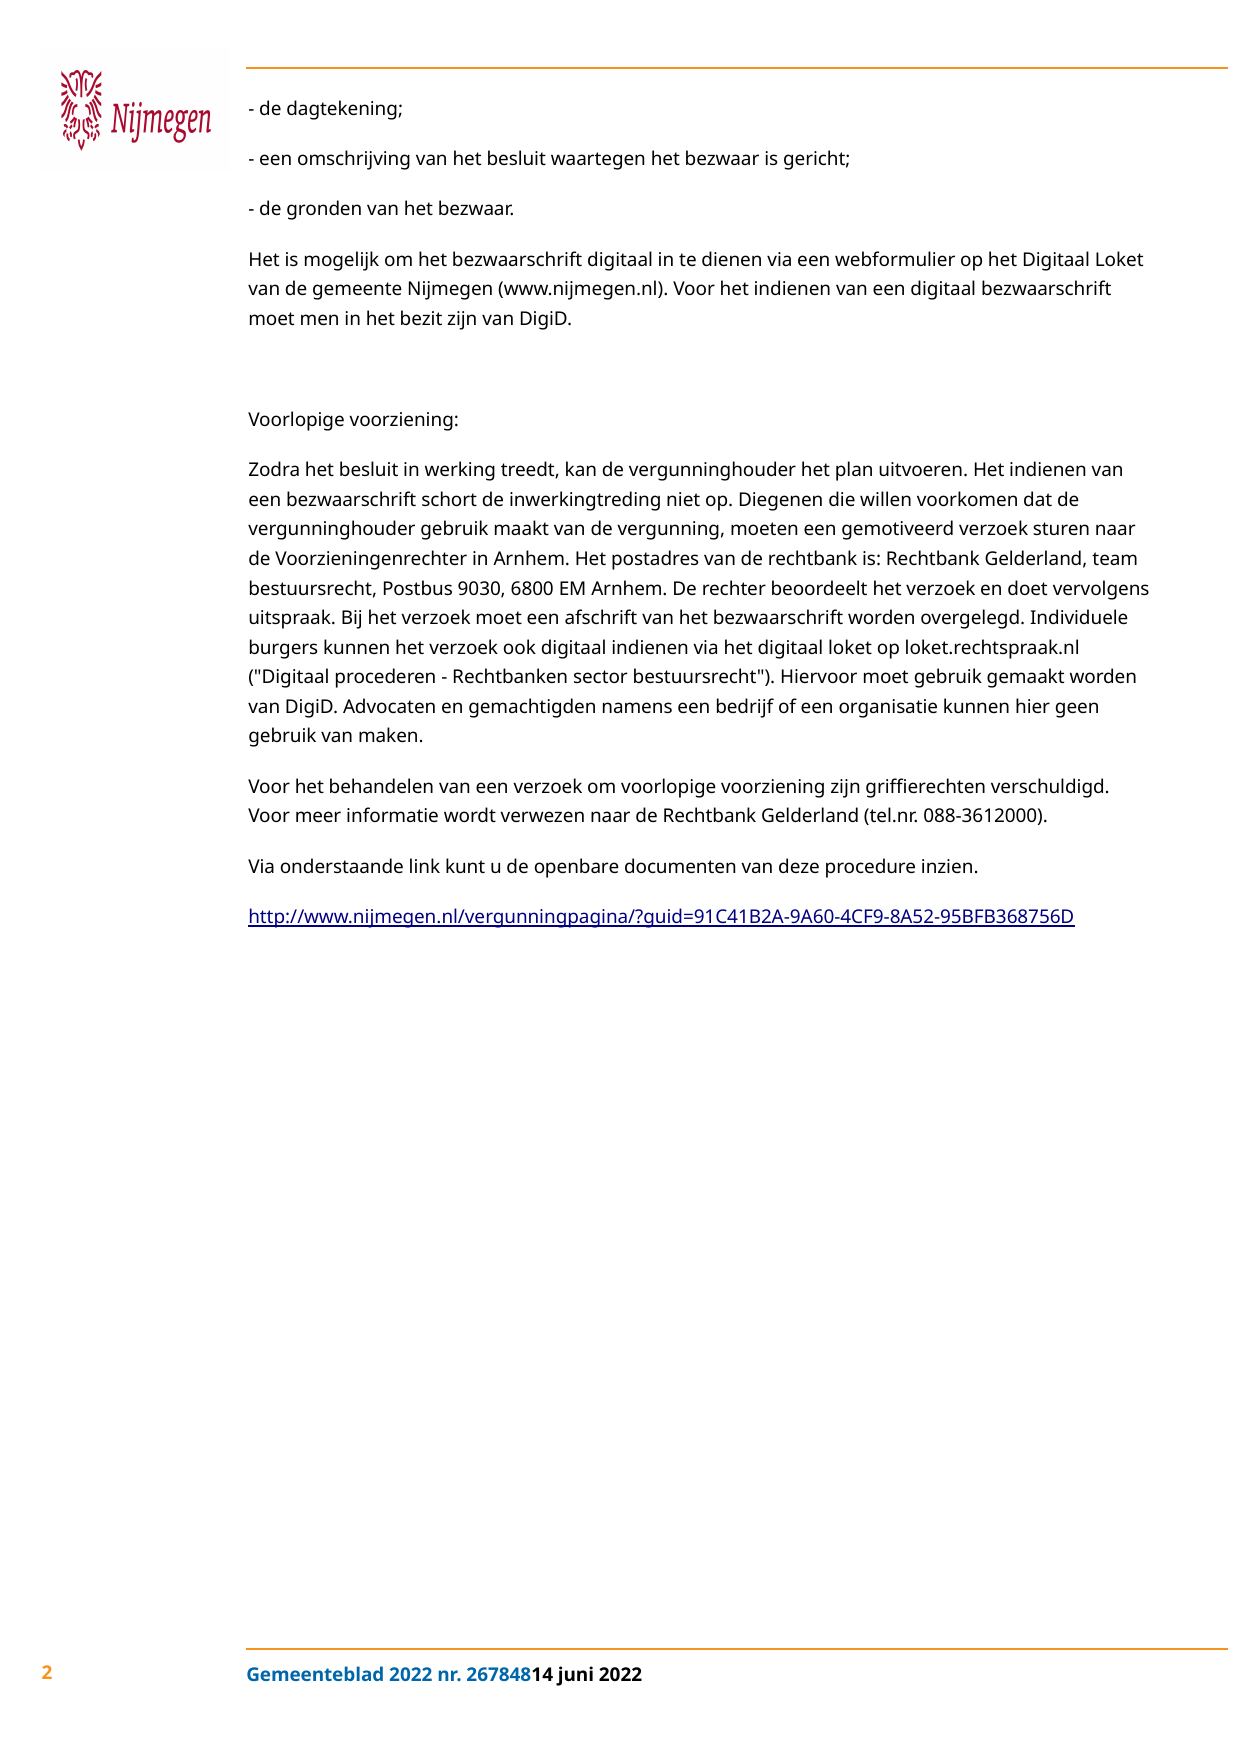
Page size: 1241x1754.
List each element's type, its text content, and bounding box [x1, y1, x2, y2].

text Zodra het besluit in werking treedt, kan de vergunninghouder het plan uitvoeren. Het indienen van een bezwaarschrift schort de inwerkingtreding niet op. Diegenen die willen voorkomen dat de vergunninghouder gebruik maakt van de vergunning, moeten een gemotiveerd verzoek sturen naar de Voorzieningenrechter in Arnhem. Het postadres van de rechtbank is: Rechtbank Gelderland, team bestuursrecht, Postbus 9030, 6800 EM Arnhem. De rechter beoordeelt het verzoek en doet vervolgens uitspraak. Bij het verzoek moet een afschrift van het bezwaarschrift worden overgelegd. Individuele burgers kunnen het verzoek ook digitaal indienen via het digitaal loket op loket.rechtspraak.nl ("Digitaal procederen - Rechtbanken sector bestuursrecht"). Hiervoor moet gebruik gemaakt worden van DigiD. Advocaten en gemachtigden namens een bedrijf of een organisatie kunnen hier geen gebruik van maken. [248, 456, 1152, 748]
text - de dagtekening; [248, 95, 1152, 121]
text Voor het behandelen van een verzoek om voorlopige voorziening zijn griffierechten verschuldigd. Voor meer informatie wordt verwezen naar de Rechtbank Gelderland (tel.nr. 088-3612000). [248, 773, 1152, 828]
text Via onderstaande link kunt u de openbare documenten van deze procedure inzien. [248, 853, 1152, 879]
text http://www.nijmegen.nl/vergunningpagina/?guid=91C41B2A-9A60-4CF9-8A52-95BFB368756D [248, 903, 1152, 929]
text Het is mogelijk om het bezwaarschrift digitaal in te dienen via een webformulier op het Digitaal Loket van de gemeente Nijmegen (www.nijmegen.nl). Voor het indienen van een digitaal bezwaarschrift moet men in het bezit zijn van DigiD. [248, 246, 1152, 331]
text - een omschrijving van het besluit waartegen het bezwaar is gericht; [248, 145, 1152, 171]
text Voorlopige voorziening: [248, 406, 1152, 432]
text - de gronden van het bezwaar. [248, 196, 1152, 221]
picture [41, 47, 231, 172]
